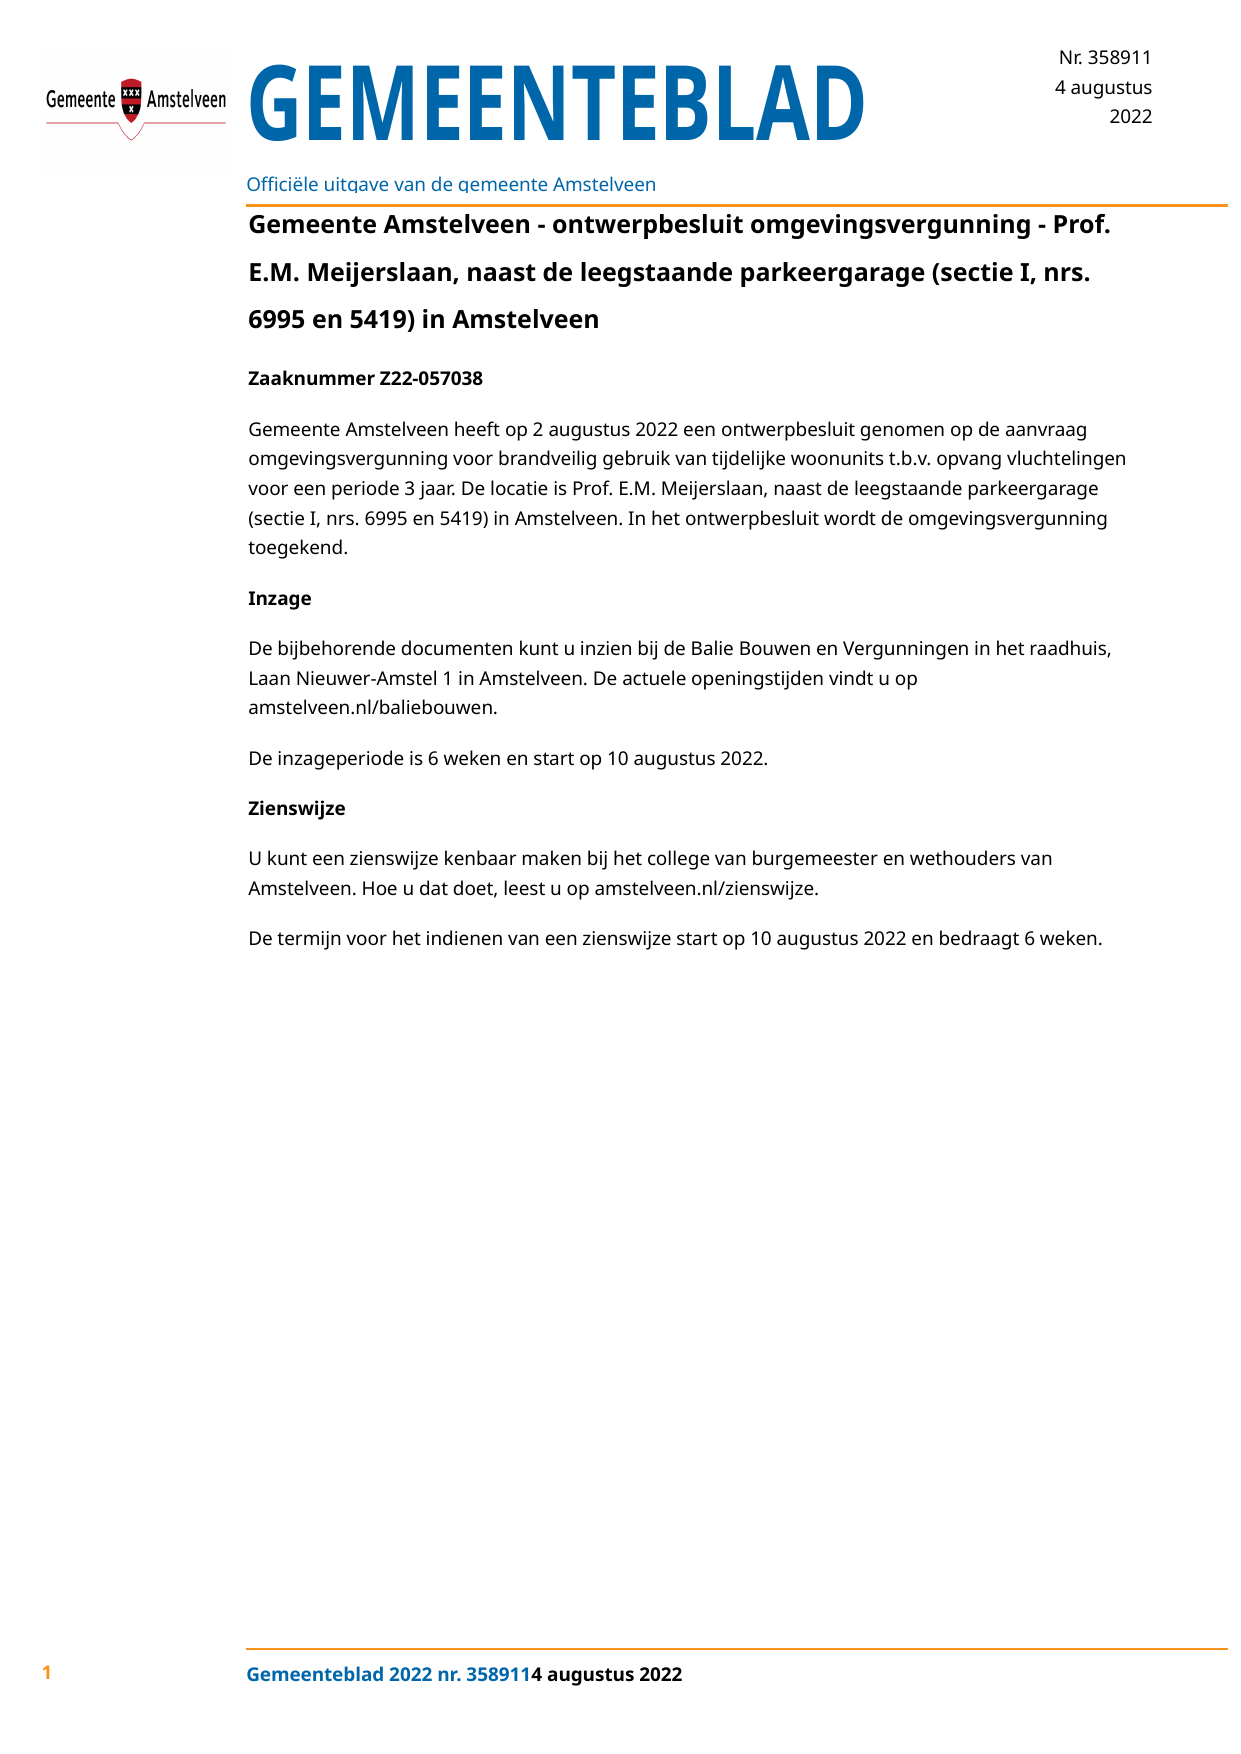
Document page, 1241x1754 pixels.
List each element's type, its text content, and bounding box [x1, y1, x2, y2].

text Inzage [248, 585, 1152, 610]
text De bijbehorende documenten kunt u inzien bij de Balie Bouwen en Vergunningen in het raadhuis, Laan Nieuwer-Amstel 1 in Amstelveen. De actuele openingstijden vindt u op amstelveen.nl/baliebouwen. [248, 635, 1152, 720]
text Zienswijze [248, 795, 1152, 821]
text Zaaknummer Z22-057038 [248, 366, 1152, 391]
text Gemeente Amstelveen - ontwerpbesluit omgevingsvergunning - Prof. E.M. Meijerslaan, naast de leegstaande parkeergarage (sectie I, nrs. 6995 en 5419) in Amstelveen [248, 207, 1152, 336]
picture [41, 47, 231, 172]
text Gemeente Amstelveen heeft op 2 augustus 2022 een ontwerpbesluit genomen op de aanvraag omgevingsvergunning voor brandveilig gebruik van tijdelijke woonunits t.b.v. opvang vluchtelingen voor een periode 3 jaar. De locatie is Prof. E.M. Meijerslaan, naast de leegstaande parkeergarage (sectie I, nrs. 6995 en 5419) in Amstelveen. In het ontwerpbesluit wordt de omgevingsvergunning toegekend. [248, 416, 1152, 560]
text U kunt een zienswijze kenbaar maken bij het college van burgemeester en wethouders van Amstelveen. Hoe u dat doet, leest u op amstelveen.nl/zienswijze. [248, 846, 1152, 901]
text De inzageperiode is 6 weken en start op 10 augustus 2022. [248, 745, 1152, 770]
text De termijn voor het indienen van een zienswijze start op 10 augustus 2022 en bedraagt 6 weken. [248, 926, 1152, 951]
